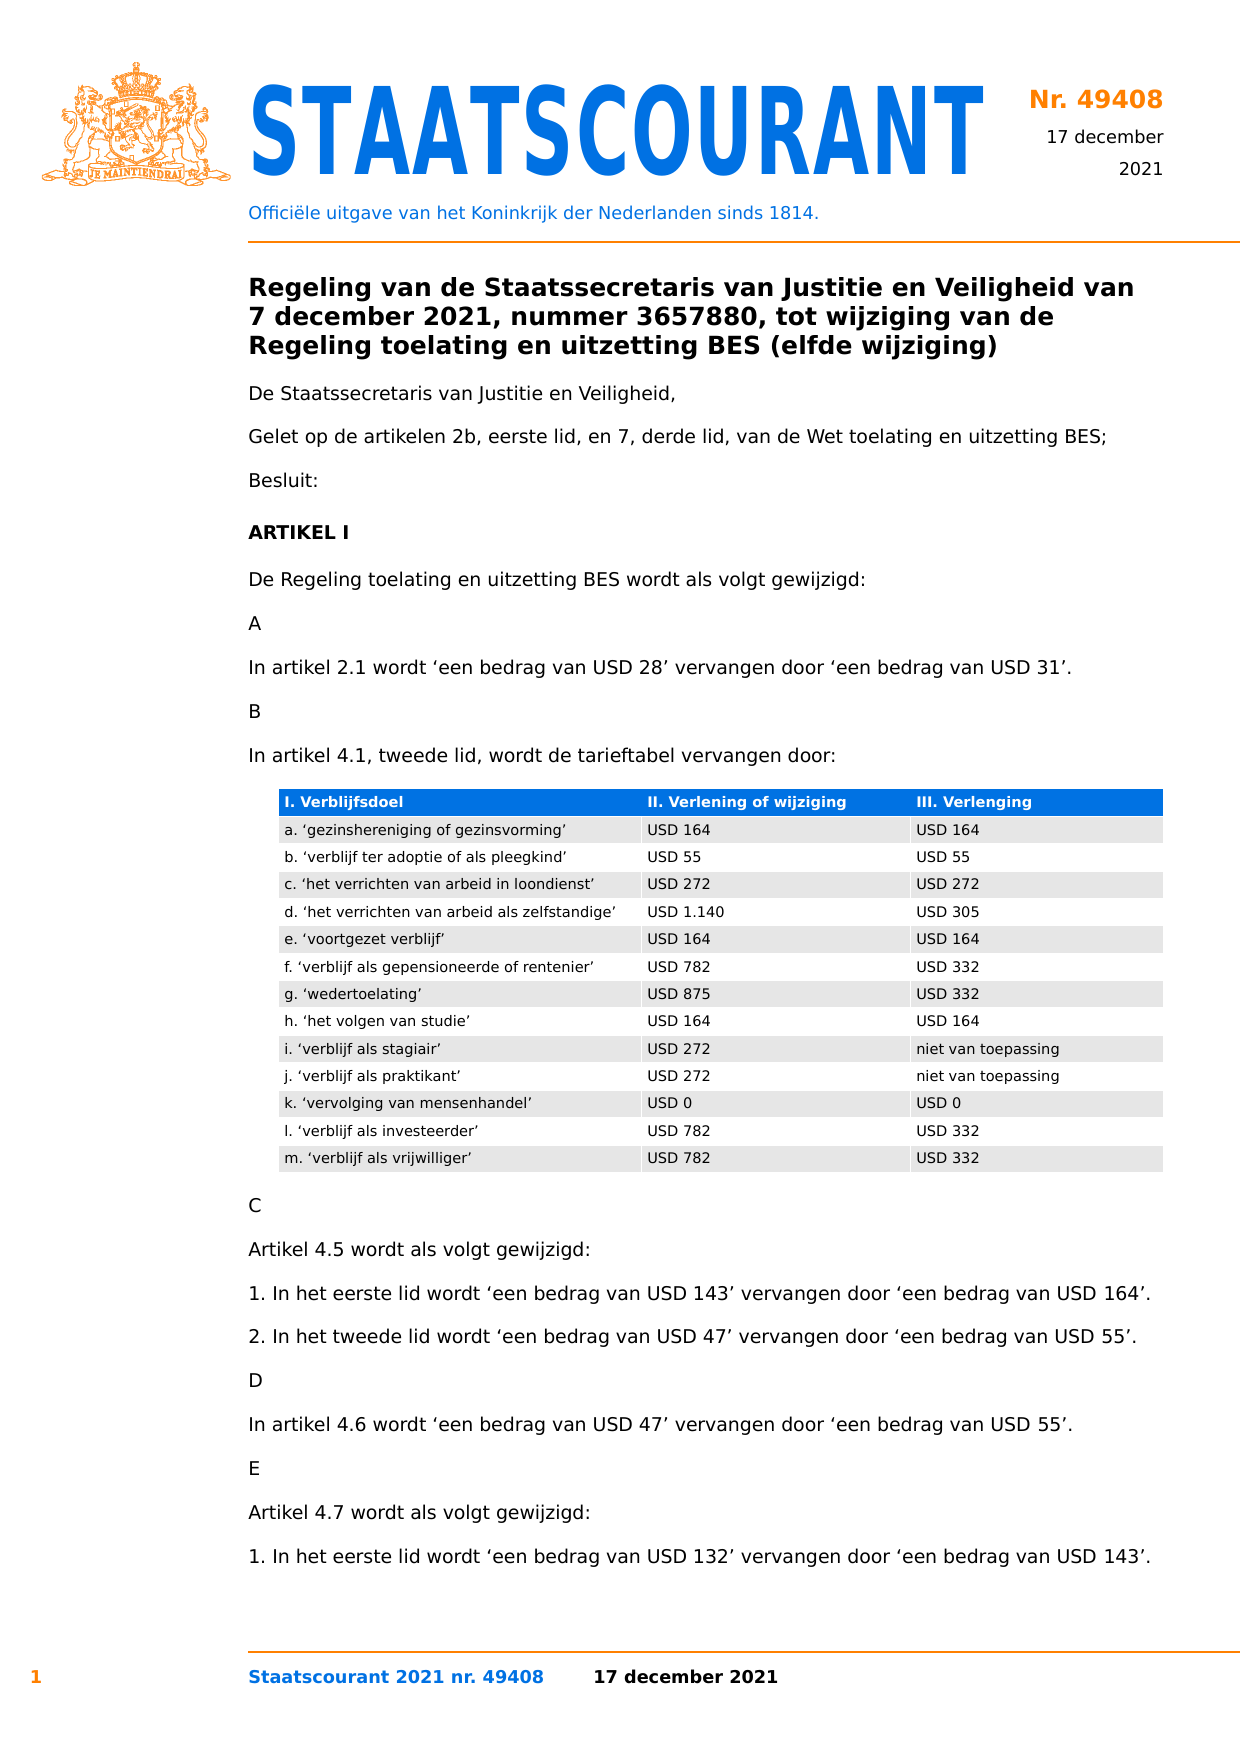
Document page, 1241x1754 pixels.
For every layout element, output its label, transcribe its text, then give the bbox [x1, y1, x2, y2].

table_cell USD 782 [642, 1118, 910, 1144]
subtitle ARTIKEL I [248, 522, 1163, 544]
table_header III. Verlenging [910, 789, 1163, 816]
text De Regeling toelating en uitzetting BES wordt als volgt gewijzigd: [248, 569, 1163, 591]
text Artikel 4.5 wordt als volgt gewijzigd: [248, 1239, 1163, 1261]
text 2. In het tweede lid wordt ‘een bedrag van USD 47’ vervangen door ‘een bedrag van USD 55’. [248, 1326, 1163, 1348]
table_cell USD 0 [911, 1091, 1163, 1117]
text 1. In het eerste lid wordt ‘een bedrag van USD 132’ vervangen door ‘een bedrag van USD 143’. [248, 1546, 1163, 1568]
table_cell USD 272 [642, 1036, 910, 1062]
table_cell USD 332 [911, 1118, 1163, 1144]
table_cell h. ‘het volgen van studie’ [279, 1009, 641, 1035]
table_header [25, 62, 248, 241]
picture [41, 62, 231, 186]
table_cell USD 272 [642, 872, 910, 898]
table_cell USD 875 [642, 981, 910, 1007]
table_cell 2021 [998, 153, 1240, 203]
text De Staatssecretaris van Justitie en Veiligheid, [248, 382, 1163, 404]
table_cell USD 164 [642, 926, 910, 953]
text B [248, 701, 1163, 723]
text Gelet op de artikelen 2b, eerste lid, en 7, derde lid, van de Wet toelating en uitzetting BES; [248, 426, 1163, 448]
table_cell USD 1.140 [642, 899, 910, 925]
table_header II. Verlening of wijziging [641, 789, 910, 816]
table_cell niet van toepassing [911, 1063, 1163, 1090]
text In artikel 4.6 wordt ‘een bedrag van USD 47’ vervangen door ‘een bedrag van USD 55’. [248, 1414, 1163, 1436]
table_cell l. ‘verblijf als investeerder’ [279, 1118, 641, 1144]
table_cell USD 782 [642, 1146, 910, 1172]
text C [248, 1195, 1163, 1217]
table_cell j. ‘verblijf als praktikant’ [279, 1063, 641, 1090]
table_cell USD 305 [911, 899, 1163, 925]
table_cell USD 164 [911, 1009, 1163, 1035]
text D [248, 1370, 1163, 1392]
table_cell USD 164 [642, 1009, 910, 1035]
table_cell USD 782 [642, 954, 910, 980]
table_cell niet van toepassing [911, 1036, 1163, 1062]
table_cell USD 164 [911, 817, 1163, 843]
table_header STAATSCOURANT [248, 62, 998, 203]
table_cell USD 0 [642, 1091, 910, 1117]
table_cell USD 332 [911, 981, 1163, 1007]
table_cell USD 55 [911, 844, 1163, 871]
table_cell g. ‘wedertoelating’ [279, 981, 641, 1007]
text 1. In het eerste lid wordt ‘een bedrag van USD 143’ vervangen door ‘een bedrag van USD 164’. [248, 1282, 1163, 1304]
table_cell USD 55 [642, 844, 910, 871]
table_cell k. ‘vervolging van mensenhandel’ [279, 1091, 641, 1117]
text In artikel 2.1 wordt ‘een bedrag van USD 28’ vervangen door ‘een bedrag van USD 31’. [248, 657, 1163, 679]
table_cell USD 164 [642, 817, 910, 843]
table_cell c. ‘het verrichten van arbeid in loondienst’ [279, 872, 641, 898]
table_cell USD 272 [911, 872, 1163, 898]
text A [248, 613, 1163, 635]
text E [248, 1458, 1163, 1480]
text In artikel 4.1, tweede lid, wordt de tarieftabel vervangen door: [248, 744, 1163, 766]
text Besluit: [248, 470, 1163, 492]
table_cell Officiële uitgave van het Koninkrijk der Nederlanden sinds 1814. [248, 203, 1240, 241]
table_cell b. ‘verblijf ter adoptie of als pleegkind’ [279, 844, 641, 871]
table_header I. Verblijfsdoel [279, 789, 641, 816]
subtitle Regeling van de Staatssecretaris van Justitie en Veiligheid van 7 december 2021, nummer 3657880, tot wijziging van de Regeling toelating en uitzetting BES (elfde wijziging) [248, 273, 1163, 361]
table_cell i. ‘verblijf als stagiair’ [279, 1036, 641, 1062]
table_cell d. ‘het verrichten van arbeid als zelfstandige’ [279, 899, 641, 925]
table_cell a. ‘gezinshereniging of gezinsvorming’ [279, 817, 641, 843]
table_cell e. ‘voortgezet verblijf’ [279, 926, 641, 953]
table_cell USD 164 [911, 926, 1163, 953]
table_cell USD 332 [911, 1146, 1163, 1172]
table_cell USD 332 [911, 954, 1163, 980]
table_cell USD 272 [642, 1063, 910, 1090]
table_cell m. ‘verblijf als vrijwilliger’ [279, 1146, 641, 1172]
text Artikel 4.7 wordt als volgt gewijzigd: [248, 1502, 1163, 1524]
table_cell 17 december [998, 121, 1240, 153]
table_header Nr. 49408 [998, 62, 1240, 121]
table_cell f. ‘verblijf als gepensioneerde of rentenier’ [279, 954, 641, 980]
